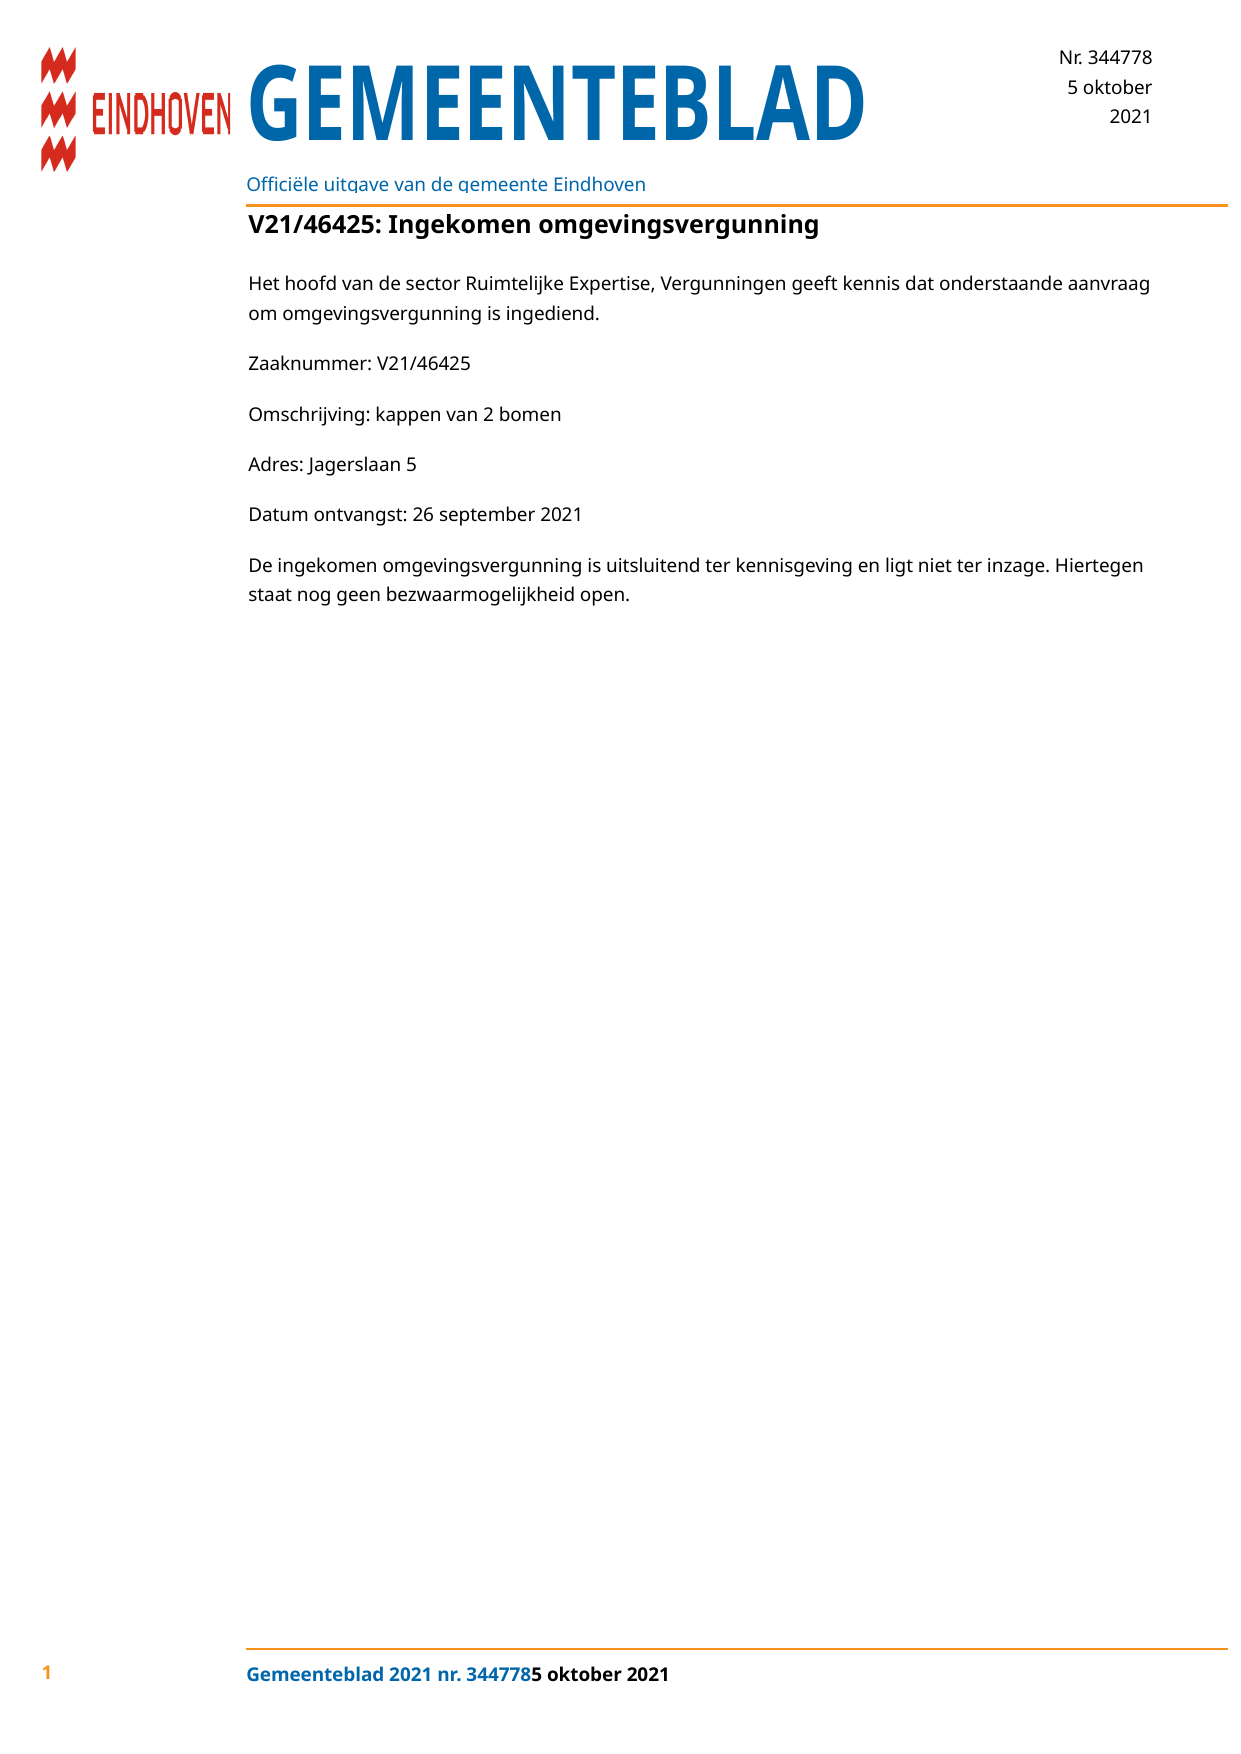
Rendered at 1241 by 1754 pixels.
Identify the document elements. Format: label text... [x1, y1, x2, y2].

text Het hoofd van de sector Ruimtelijke Expertise, Vergunningen geeft kennis dat onderstaande aanvraag om omgevingsvergunning is ingediend. [248, 270, 1152, 326]
text Omschrijving: kappen van 2 bomen [248, 401, 1152, 426]
text De ingekomen omgevingsvergunning is uitsluitend ter kennisgeving en ligt niet ter inzage. Hiertegen staat nog geen bezwaarmogelijkheid open. [248, 552, 1152, 607]
text V21/46425: Ingekomen omgevingsvergunning [248, 207, 1152, 241]
text Datum ontvangst: 26 september 2021 [248, 502, 1152, 527]
picture [41, 47, 231, 172]
text Adres: Jagerslaan 5 [248, 451, 1152, 477]
text Zaaknummer: V21/46425 [248, 350, 1152, 376]
